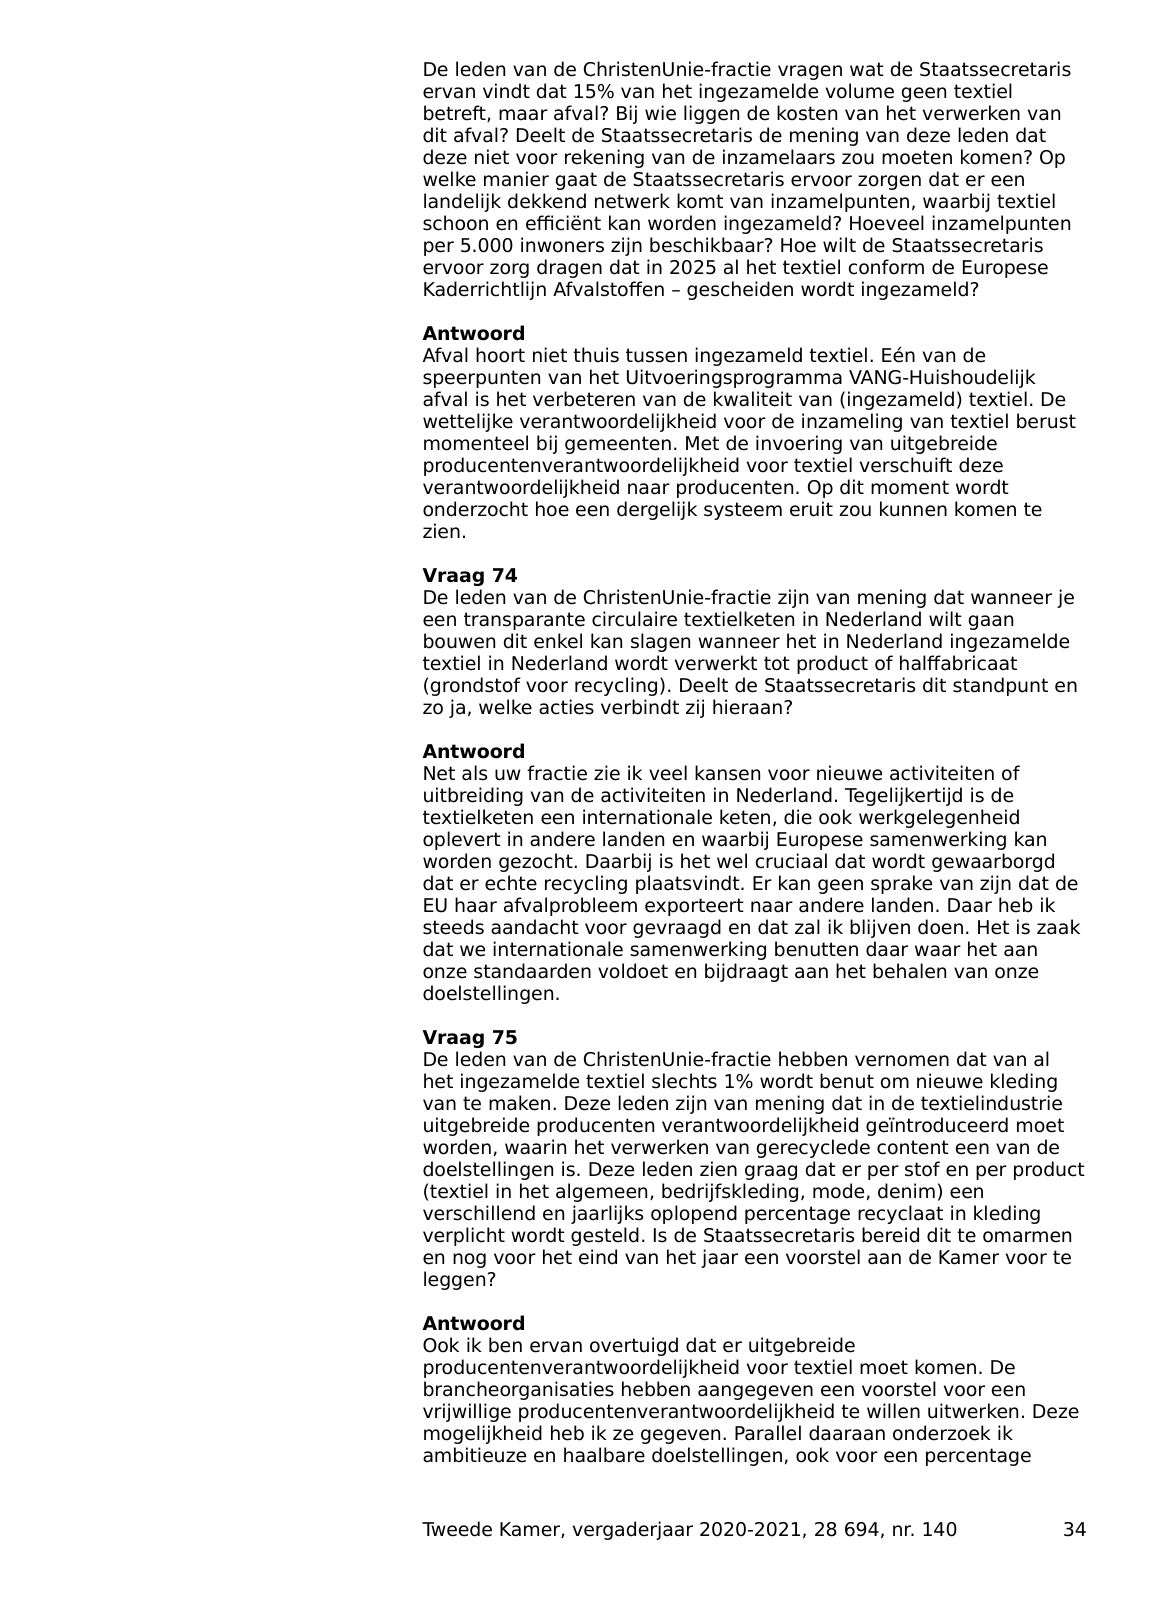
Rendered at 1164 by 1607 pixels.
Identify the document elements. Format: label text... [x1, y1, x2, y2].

text Vraag 75 [422, 1027, 1087, 1049]
text Antwoord [422, 323, 1087, 345]
text Ook ik ben ervan overtuigd dat er uitgebreide producentenverantwoordelijkheid voor textiel moet komen. De brancheorganisaties hebben aangegeven een voorstel voor een vrijwillige producentenverantwoordelijkheid te willen uitwerken. Deze mogelijkheid heb ik ze gegeven. Parallel daaraan onderzoek ik ambitieuze en haalbare doelstellingen, ook voor een percentage [422, 1335, 1087, 1467]
text Antwoord [422, 1313, 1087, 1335]
text Vraag 74 [422, 565, 1087, 587]
text De leden van de ChristenUnie-fractie zijn van mening dat wanneer je een transparante circulaire textielketen in Nederland wilt gaan bouwen dit enkel kan slagen wanneer het in Nederland ingezamelde textiel in Nederland wordt verwerkt tot product of halffabricaat (grondstof voor recycling). Deelt de Staatssecretaris dit standpunt en zo ja, welke acties verbindt zij hieraan? [422, 587, 1087, 719]
text De leden van de ChristenUnie-fractie hebben vernomen dat van al het ingezamelde textiel slechts 1% wordt benut om nieuwe kleding van te maken. Deze leden zijn van mening dat in de textielindustrie uitgebreide producenten verantwoordelijkheid geïntroduceerd moet worden, waarin het verwerken van gerecyclede content een van de doelstellingen is. Deze leden zien graag dat er per stof en per product (textiel in het algemeen, bedrijfskleding, mode, denim) een verschillend en jaarlijks oplopend percentage recyclaat in kleding verplicht wordt gesteld. Is de Staatssecretaris bereid dit te omarmen en nog voor het eind van het jaar een voorstel aan de Kamer voor te leggen? [422, 1049, 1087, 1291]
text De leden van de ChristenUnie-fractie vragen wat de Staatssecretaris ervan vindt dat 15% van het ingezamelde volume geen textiel betreft, maar afval? Bij wie liggen de kosten van het verwerken van dit afval? Deelt de Staatssecretaris de mening van deze leden dat deze niet voor rekening van de inzamelaars zou moeten komen? Op welke manier gaat de Staatssecretaris ervoor zorgen dat er een landelijk dekkend netwerk komt van inzamelpunten, waarbij textiel schoon en efficiënt kan worden ingezameld? Hoeveel inzamelpunten per 5.000 inwoners zijn beschikbaar? Hoe wilt de Staatssecretaris ervoor zorg dragen dat in 2025 al het textiel conform de Europese Kaderrichtlijn Afvalstoffen – gescheiden wordt ingezameld? [422, 59, 1087, 301]
text Afval hoort niet thuis tussen ingezameld textiel. Eén van de speerpunten van het Uitvoeringsprogramma VANG-Huishoudelijk afval is het verbeteren van de kwaliteit van (ingezameld) textiel. De wettelijke verantwoordelijkheid voor de inzameling van textiel berust momenteel bij gemeenten. Met de invoering van uitgebreide producentenverantwoordelijkheid voor textiel verschuift deze verantwoordelijkheid naar producenten. Op dit moment wordt onderzocht hoe een dergelijk systeem eruit zou kunnen komen te zien. [422, 345, 1087, 543]
text Antwoord [422, 741, 1087, 763]
text Net als uw fractie zie ik veel kansen voor nieuwe activiteiten of uitbreiding van de activiteiten in Nederland. Tegelijkertijd is de textielketen een internationale keten, die ook werkgelegenheid oplevert in andere landen en waarbij Europese samenwerking kan worden gezocht. Daarbij is het wel cruciaal dat wordt gewaarborgd dat er echte recycling plaatsvindt. Er kan geen sprake van zijn dat de EU haar afvalprobleem exporteert naar andere landen. Daar heb ik steeds aandacht voor gevraagd en dat zal ik blijven doen. Het is zaak dat we internationale samenwerking benutten daar waar het aan onze standaarden voldoet en bijdraagt aan het behalen van onze doelstellingen. [422, 763, 1087, 1005]
